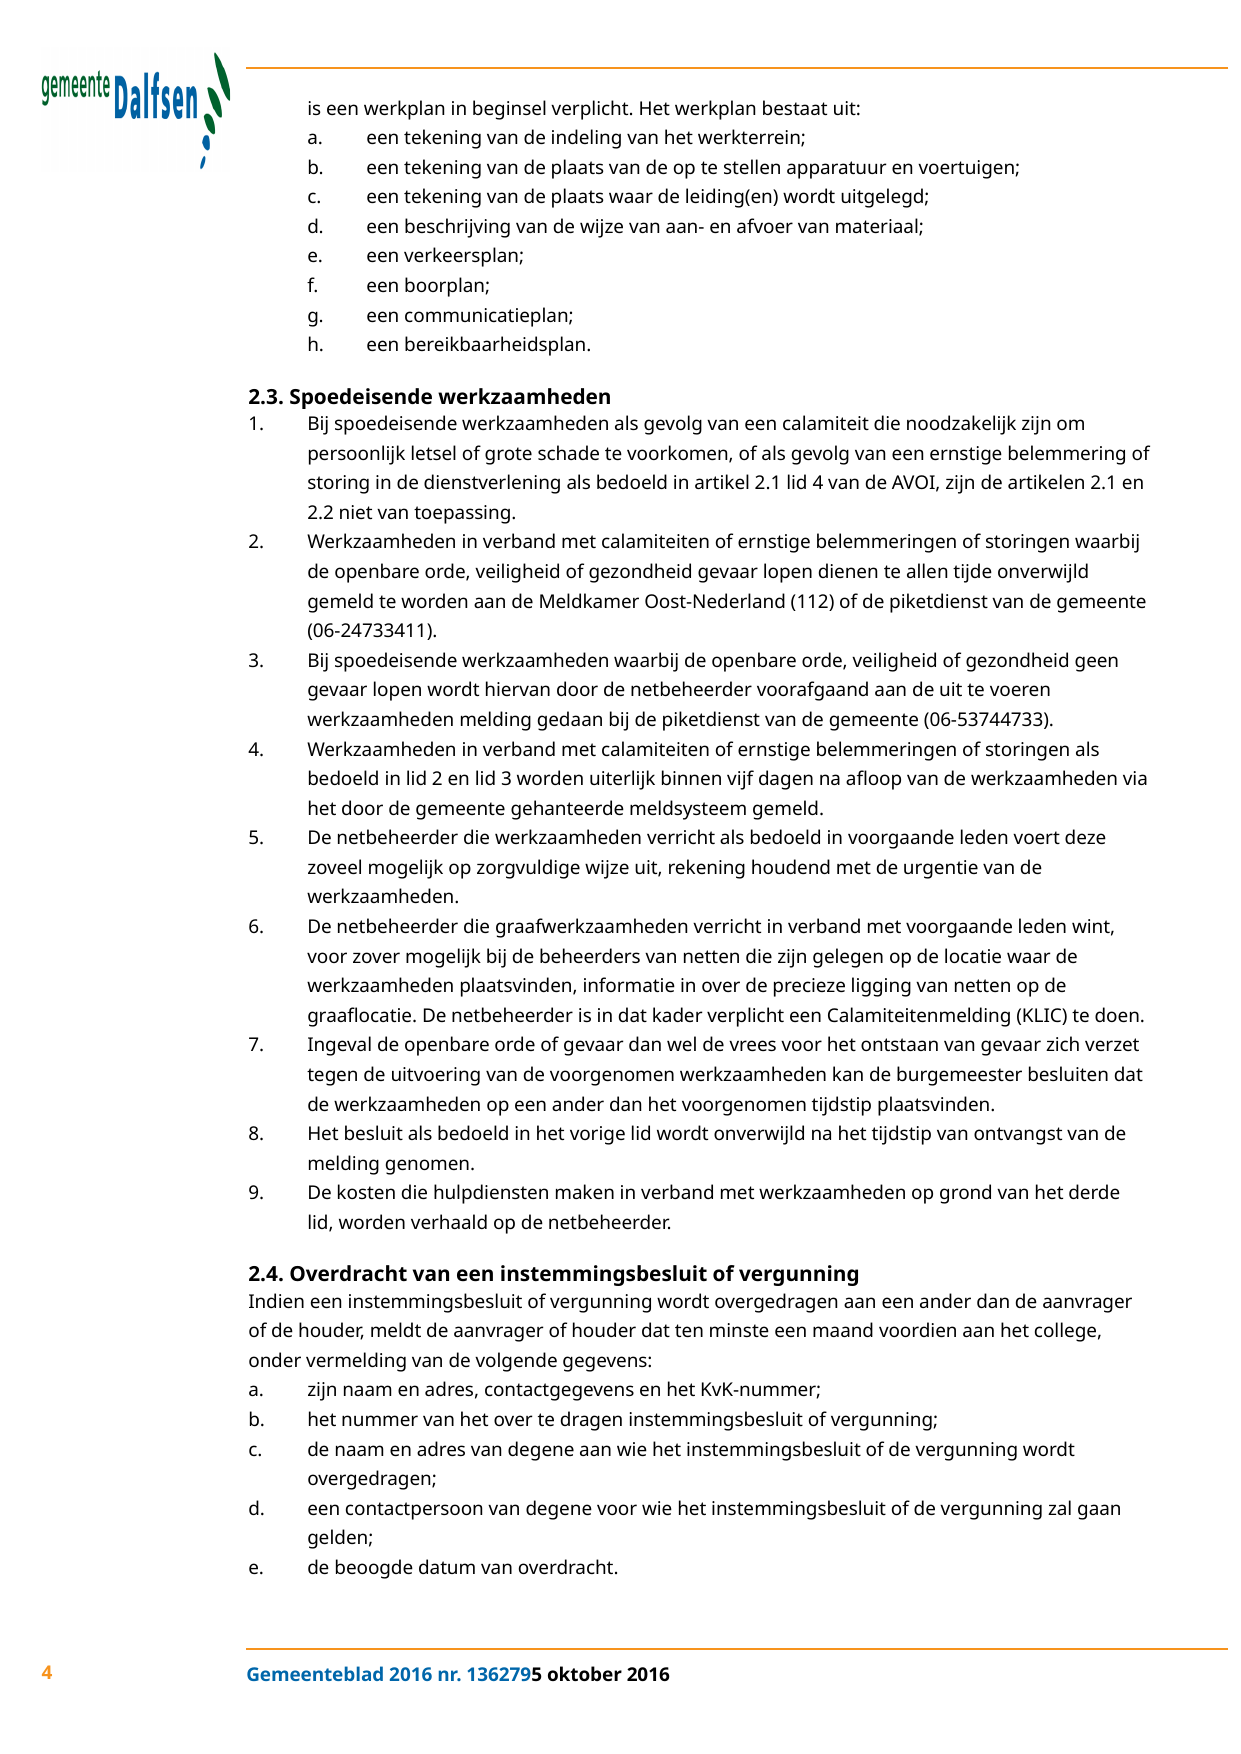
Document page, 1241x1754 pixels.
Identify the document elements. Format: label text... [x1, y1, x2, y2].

text 2.4. Overdracht van een instemmingsbesluit of vergunning [248, 1259, 1152, 1288]
list een boorplan; [307, 272, 1152, 298]
list een tekening van de indeling van het werkterrein; [307, 124, 1152, 150]
list een beschrijving van de wijze van aan- en afvoer van materiaal; [307, 213, 1152, 239]
text Indien een instemmingsbesluit of vergunning wordt overgedragen aan een ander dan de aanvrager of de houder, meldt de aanvrager of houder dat ten minste een maand voordien aan het college, onder vermelding van de volgende gegevens: [248, 1288, 1152, 1373]
text 2.3. Spoedeisende werkzaamheden [248, 382, 1152, 410]
list De netbeheerder die graafwerkzaamheden verricht in verband met voorgaande leden wint, voor zover mogelijk bij de beheerders van netten die zijn gelegen op de locatie waar de werkzaamheden plaatsvinden, informatie in over de precieze ligging van netten op de graaflocatie. De netbeheerder is in dat kader verplicht een Calamiteitenmelding (KLIC) te doen. [248, 913, 1152, 1028]
list de beoogde datum van overdracht. [248, 1554, 1152, 1580]
list Werkzaamheden in verband met calamiteiten of ernstige belemmeringen of storingen waarbij de openbare orde, veiligheid of gezondheid gevaar lopen dienen te allen tijde onverwijld gemeld te worden aan de Meldkamer Oost-Nederland (112) of de piketdienst van de gemeente (06-24733411). [248, 529, 1152, 643]
list is een werkplan in beginsel verplicht. Het werkplan bestaat uit: [248, 95, 1152, 121]
list een verkeersplan; [307, 243, 1152, 268]
list De kosten die hulpdiensten maken in verband met werkzaamheden op grond van het derde lid, worden verhaald op de netbeheerder. [248, 1179, 1152, 1235]
list Het besluit als bedoeld in het vorige lid wordt onverwijld na het tijdstip van ontvangst van de melding genomen. [248, 1120, 1152, 1176]
list de naam en adres van degene aan wie het instemmingsbesluit of de vergunning wordt overgedragen; [248, 1436, 1152, 1491]
list een bereikbaarheidsplan. [307, 331, 1152, 357]
list een communicatieplan; [307, 302, 1152, 328]
picture [41, 47, 231, 172]
list het nummer van het over te dragen instemmingsbesluit of vergunning; [248, 1406, 1152, 1432]
list Bij spoedeisende werkzaamheden waarbij de openbare orde, veiligheid of gezondheid geen gevaar lopen wordt hiervan door de netbeheerder voorafgaand aan de uit te voeren werkzaamheden melding gedaan bij de piketdienst van de gemeente (06-53744733). [248, 647, 1152, 732]
list een contactpersoon van degene voor wie het instemmingsbesluit of de vergunning zal gaan gelden; [248, 1495, 1152, 1550]
list Werkzaamheden in verband met calamiteiten of ernstige belemmeringen of storingen als bedoeld in lid 2 en lid 3 worden uiterlijk binnen vijf dagen na afloop van de werkzaamheden via het door de gemeente gehanteerde meldsysteem gemeld. [248, 736, 1152, 821]
list een tekening van de plaats van de op te stellen apparatuur en voertuigen; [307, 154, 1152, 180]
list een tekening van de plaats waar de leiding(en) wordt uitgelegd; [307, 183, 1152, 209]
list Ingeval de openbare orde of gevaar dan wel de vrees voor het ontstaan van gevaar zich verzet tegen de uitvoering van de voorgenomen werkzaamheden kan de burgemeester besluiten dat de werkzaamheden op een ander dan het voorgenomen tijdstip plaatsvinden. [248, 1032, 1152, 1116]
list Bij spoedeisende werkzaamheden als gevolg van een calamiteit die noodzakelijk zijn om persoonlijk letsel of grote schade te voorkomen, of als gevolg van een ernstige belemmering of storing in de dienstverlening als bedoeld in artikel 2.1 lid 4 van de AVOI, zijn de artikelen 2.1 en 2.2 niet van toepassing. [248, 410, 1152, 525]
list De netbeheerder die werkzaamheden verricht als bedoeld in voorgaande leden voert deze zoveel mogelijk op zorgvuldige wijze uit, rekening houdend met de urgentie van de werkzaamheden. [248, 824, 1152, 909]
list zijn naam en adres, contactgegevens en het KvK-nummer; [248, 1377, 1152, 1402]
